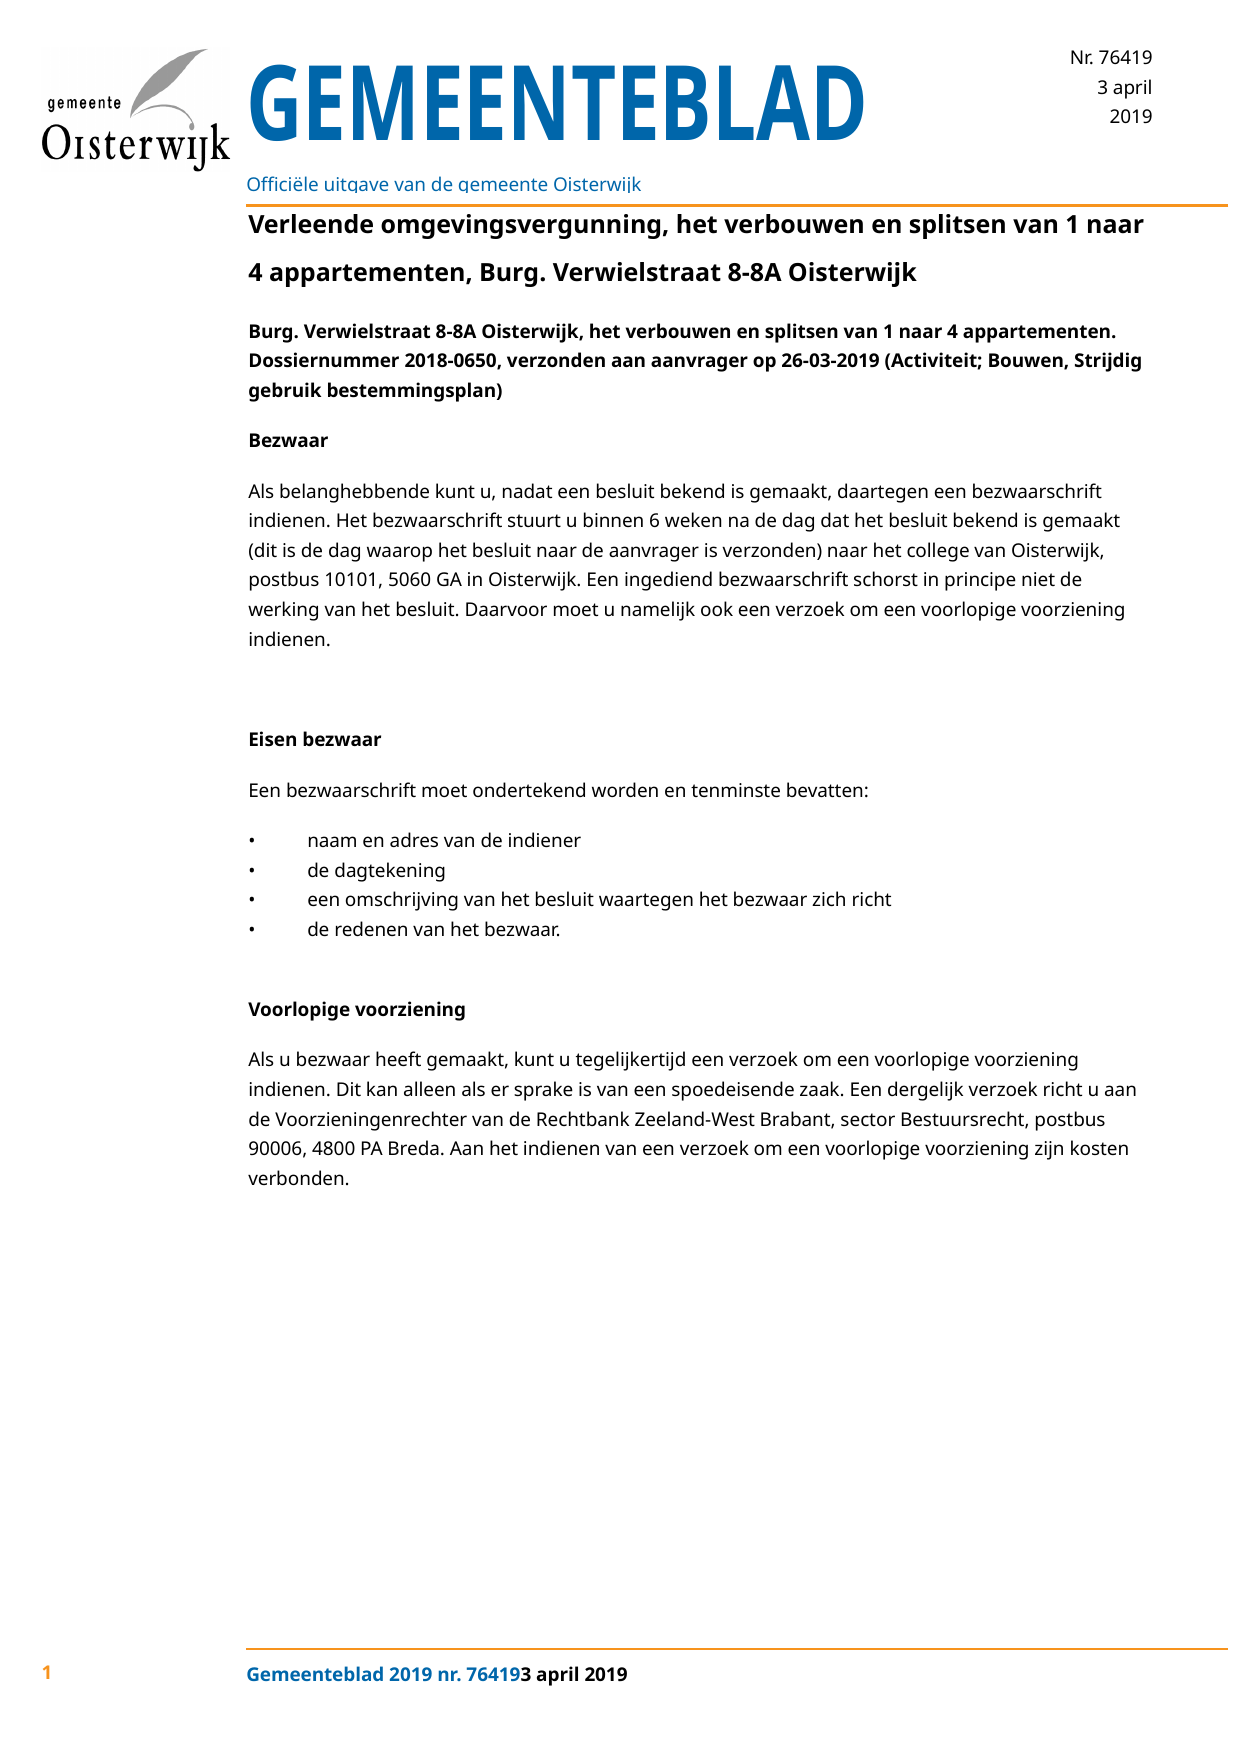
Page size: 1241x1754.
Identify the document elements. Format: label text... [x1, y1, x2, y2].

text Als belanghebbende kunt u, nadat een besluit bekend is gemaakt, daartegen een bezwaarschrift indienen. Het bezwaarschrift stuurt u binnen 6 weken na de dag dat het besluit bekend is gemaakt (dit is de dag waarop het besluit naar de aanvrager is verzonden) naar het college van Oisterwijk, postbus 10101, 5060 GA in Oisterwijk. Een ingediend bezwaarschrift schorst in principe niet de werking van het besluit. Daarvoor moet u namelijk ook een verzoek om een voorlopige voorziening indienen. [248, 478, 1152, 652]
text Eisen bezwaar [248, 727, 1152, 752]
list een omschrijving van het besluit waartegen het bezwaar zich richt [248, 887, 1152, 912]
picture [41, 47, 231, 172]
list de redenen van het bezwaar. [248, 916, 1152, 942]
text Als u bezwaar heeft gemaakt, kunt u tegelijkertijd een verzoek om een voorlopige voorziening indienen. Dit kan alleen als er sprake is van een spoedeisende zaak. Een dergelijk verzoek richt u aan de Voorzieningenrechter van de Rechtbank Zeeland-West Brabant, sector Bestuursrecht, postbus 90006, 4800 PA Breda. Aan het indienen van een verzoek om een voorlopige voorziening zijn kosten verbonden. [248, 1047, 1152, 1191]
text Verleende omgevingsvergunning, het verbouwen en splitsen van 1 naar 4 appartementen, Burg. Verwielstraat 8-8A Oisterwijk [248, 207, 1152, 288]
list naam en adres van de indiener [248, 827, 1152, 853]
text Voorlopige voorziening [248, 996, 1152, 1022]
text Een bezwaarschrift moet ondertekend worden en tenminste bevatten: [248, 777, 1152, 803]
list de dagtekening [248, 857, 1152, 883]
text Bezwaar [248, 427, 1152, 453]
text Burg. Verwielstraat 8-8A Oisterwijk, het verbouwen en splitsen van 1 naar 4 appartementen. Dossiernummer 2018-0650, verzonden aan aanvrager op 26-03-2019 (Activiteit; Bouwen, Strijdig gebruik bestemmingsplan) [248, 318, 1152, 403]
